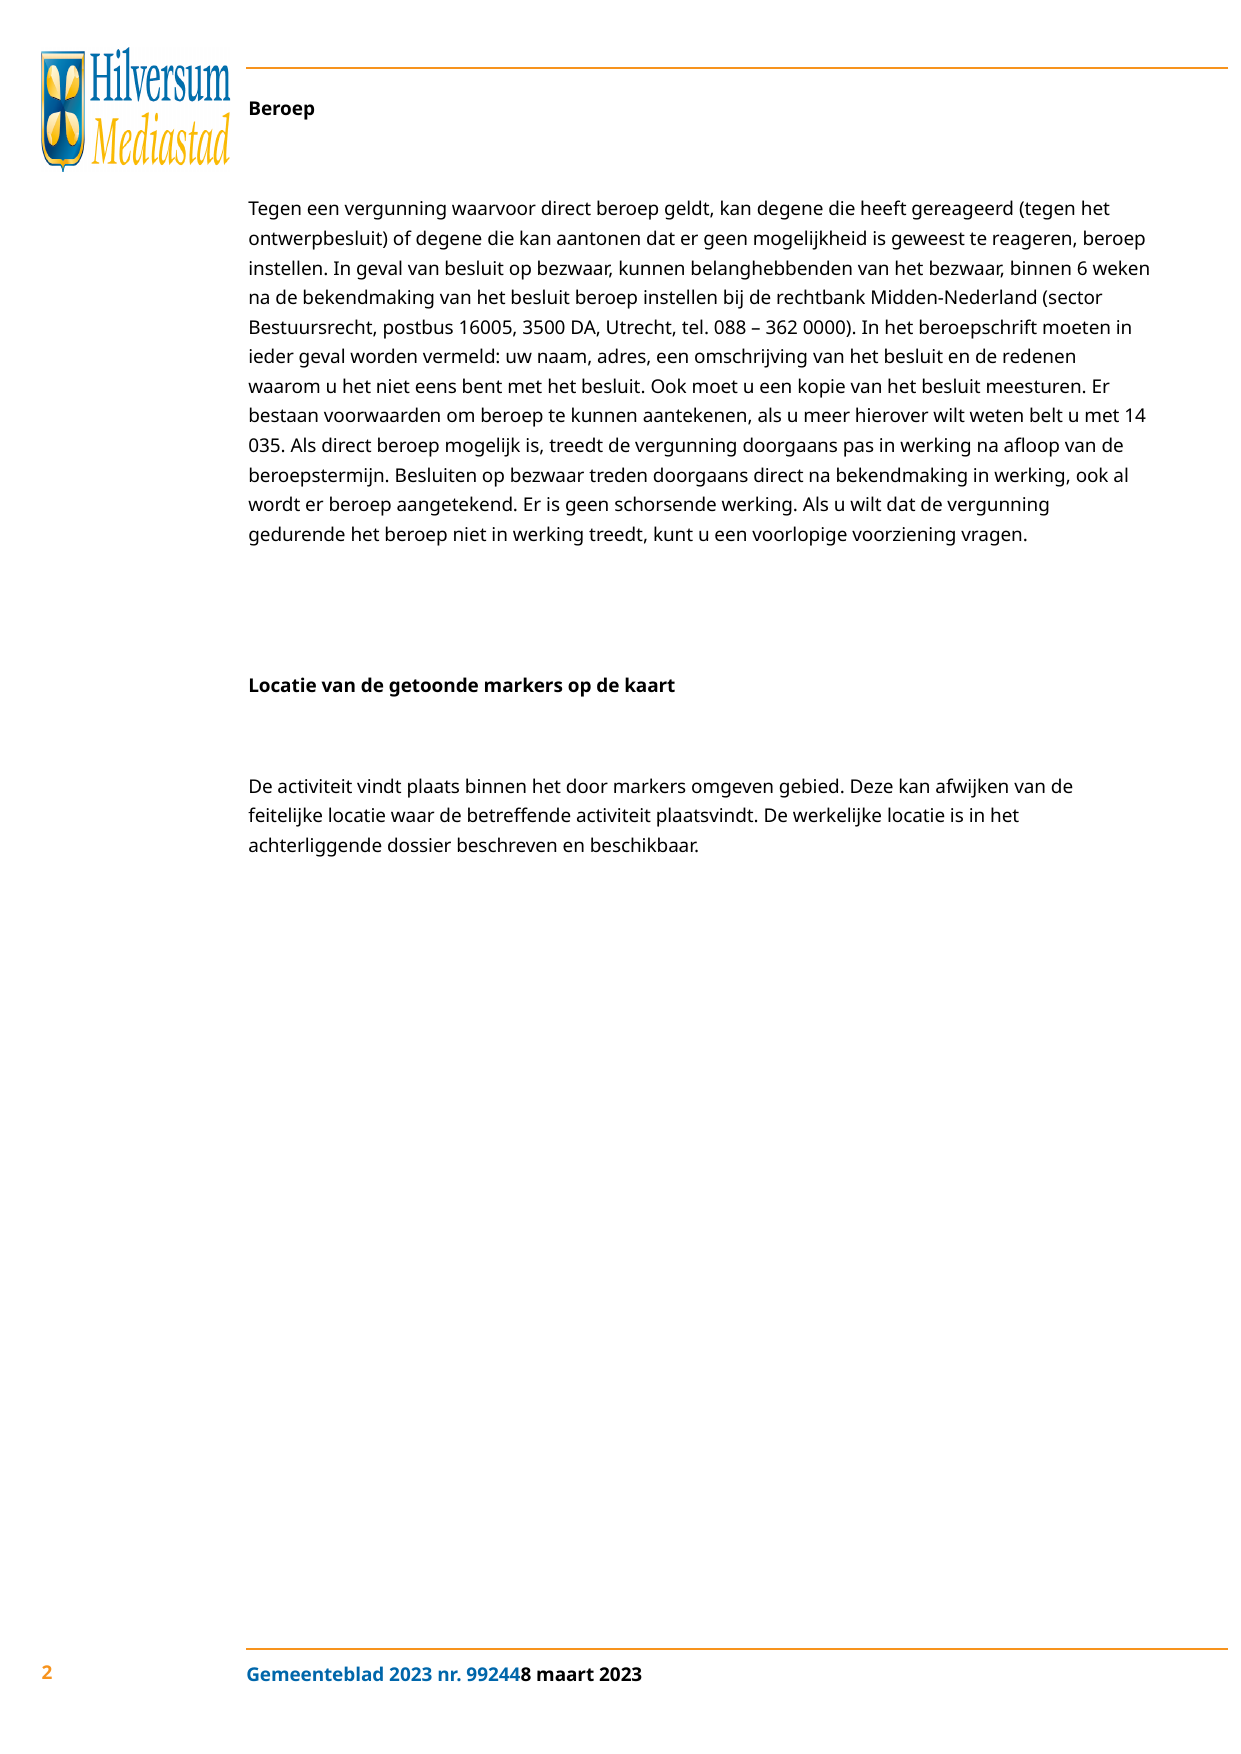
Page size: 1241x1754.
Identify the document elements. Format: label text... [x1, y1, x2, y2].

text De activiteit vindt plaats binnen het door markers omgeven gebied. Deze kan afwijken van de feitelijke locatie waar de betreffende activiteit plaatsvindt. De werkelijke locatie is in het achterliggende dossier beschreven en beschikbaar. [248, 773, 1152, 858]
picture [41, 47, 231, 172]
text Beroep [248, 95, 1152, 121]
text Locatie van de getoonde markers op de kaart [248, 672, 1152, 698]
text Tegen een vergunning waarvoor direct beroep geldt, kan degene die heeft gereageerd (tegen het ontwerpbesluit) of degene die kan aantonen dat er geen mogelijkheid is geweest te reageren, beroep instellen. In geval van besluit op bezwaar, kunnen belanghebbenden van het bezwaar, binnen 6 weken na de bekendmaking van het besluit beroep instellen bij de rechtbank Midden-Nederland (sector Bestuursrecht, postbus 16005, 3500 DA, Utrecht, tel. 088 – 362 0000). In het beroepschrift moeten in ieder geval worden vermeld: uw naam, adres, een omschrijving van het besluit en de redenen waarom u het niet eens bent met het besluit. Ook moet u een kopie van het besluit meesturen. Er bestaan voorwaarden om beroep te kunnen aantekenen, als u meer hierover wilt weten belt u met 14 035. Als direct beroep mogelijk is, treedt de vergunning doorgaans pas in werking na afloop van de beroepstermijn. Besluiten op bezwaar treden doorgaans direct na bekendmaking in werking, ook al wordt er beroep aangetekend. Er is geen schorsende werking. Als u wilt dat de vergunning gedurende het beroep niet in werking treedt, kunt u een voorlopige voorziening vragen. [248, 196, 1152, 547]
